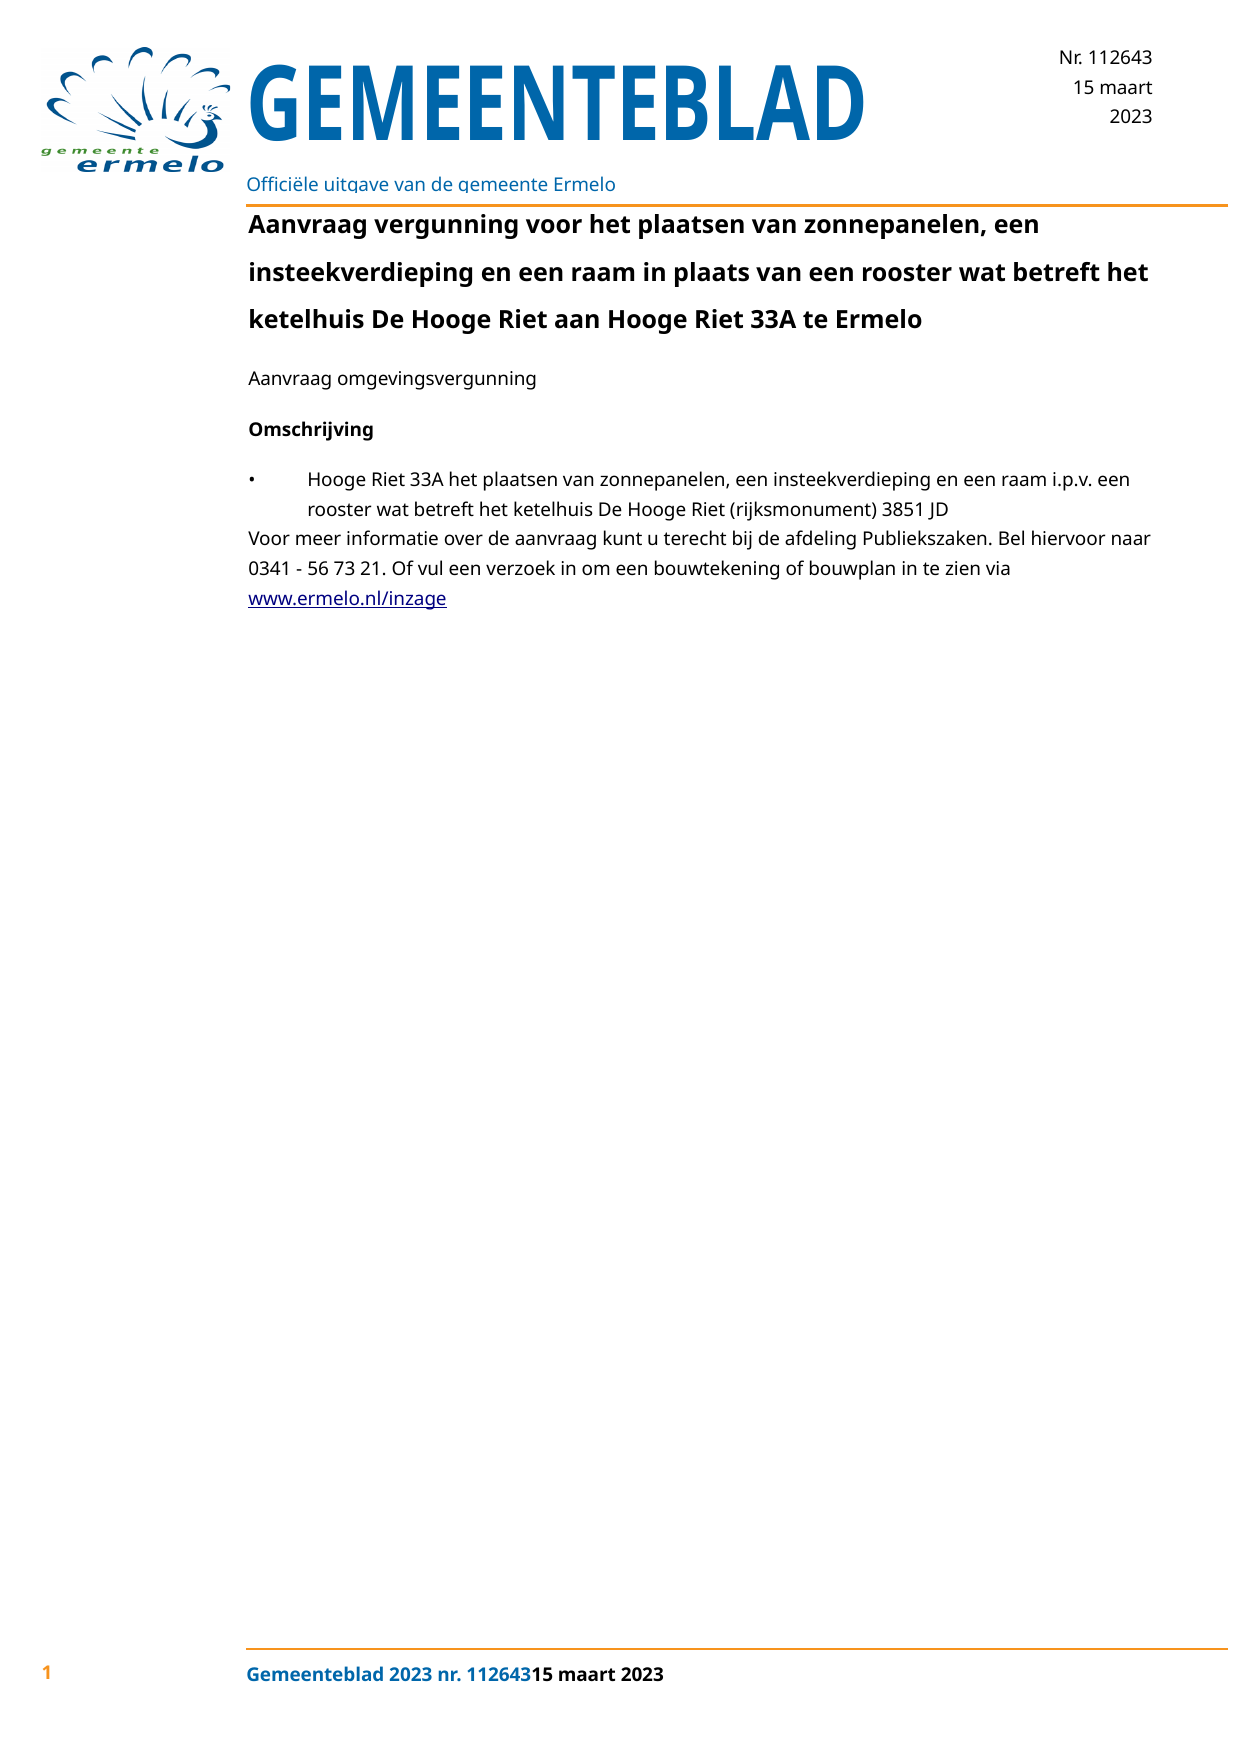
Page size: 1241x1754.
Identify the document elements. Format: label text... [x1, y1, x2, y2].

list Hooge Riet 33A het plaatsen van zonnepanelen, een insteekverdieping en een raam i.p.v. een rooster wat betreft het ketelhuis De Hooge Riet (rijksmonument) 3851 JD [248, 466, 1152, 522]
text Voor meer informatie over de aanvraag kunt u terecht bij de afdeling Publiekszaken. Bel hiervoor naar 0341 - 56 73 21. Of vul een verzoek in om een bouwtekening of bouwplan in te zien via www.ermelo.nl/inzage [248, 526, 1152, 610]
text Aanvraag omgevingsvergunning [248, 366, 1152, 391]
text Aanvraag vergunning voor het plaatsen van zonnepanelen, een insteekverdieping en een raam in plaats van een rooster wat betreft het ketelhuis De Hooge Riet aan Hooge Riet 33A te Ermelo [248, 207, 1152, 336]
picture [41, 47, 231, 172]
text Omschrijving [248, 416, 1152, 442]
